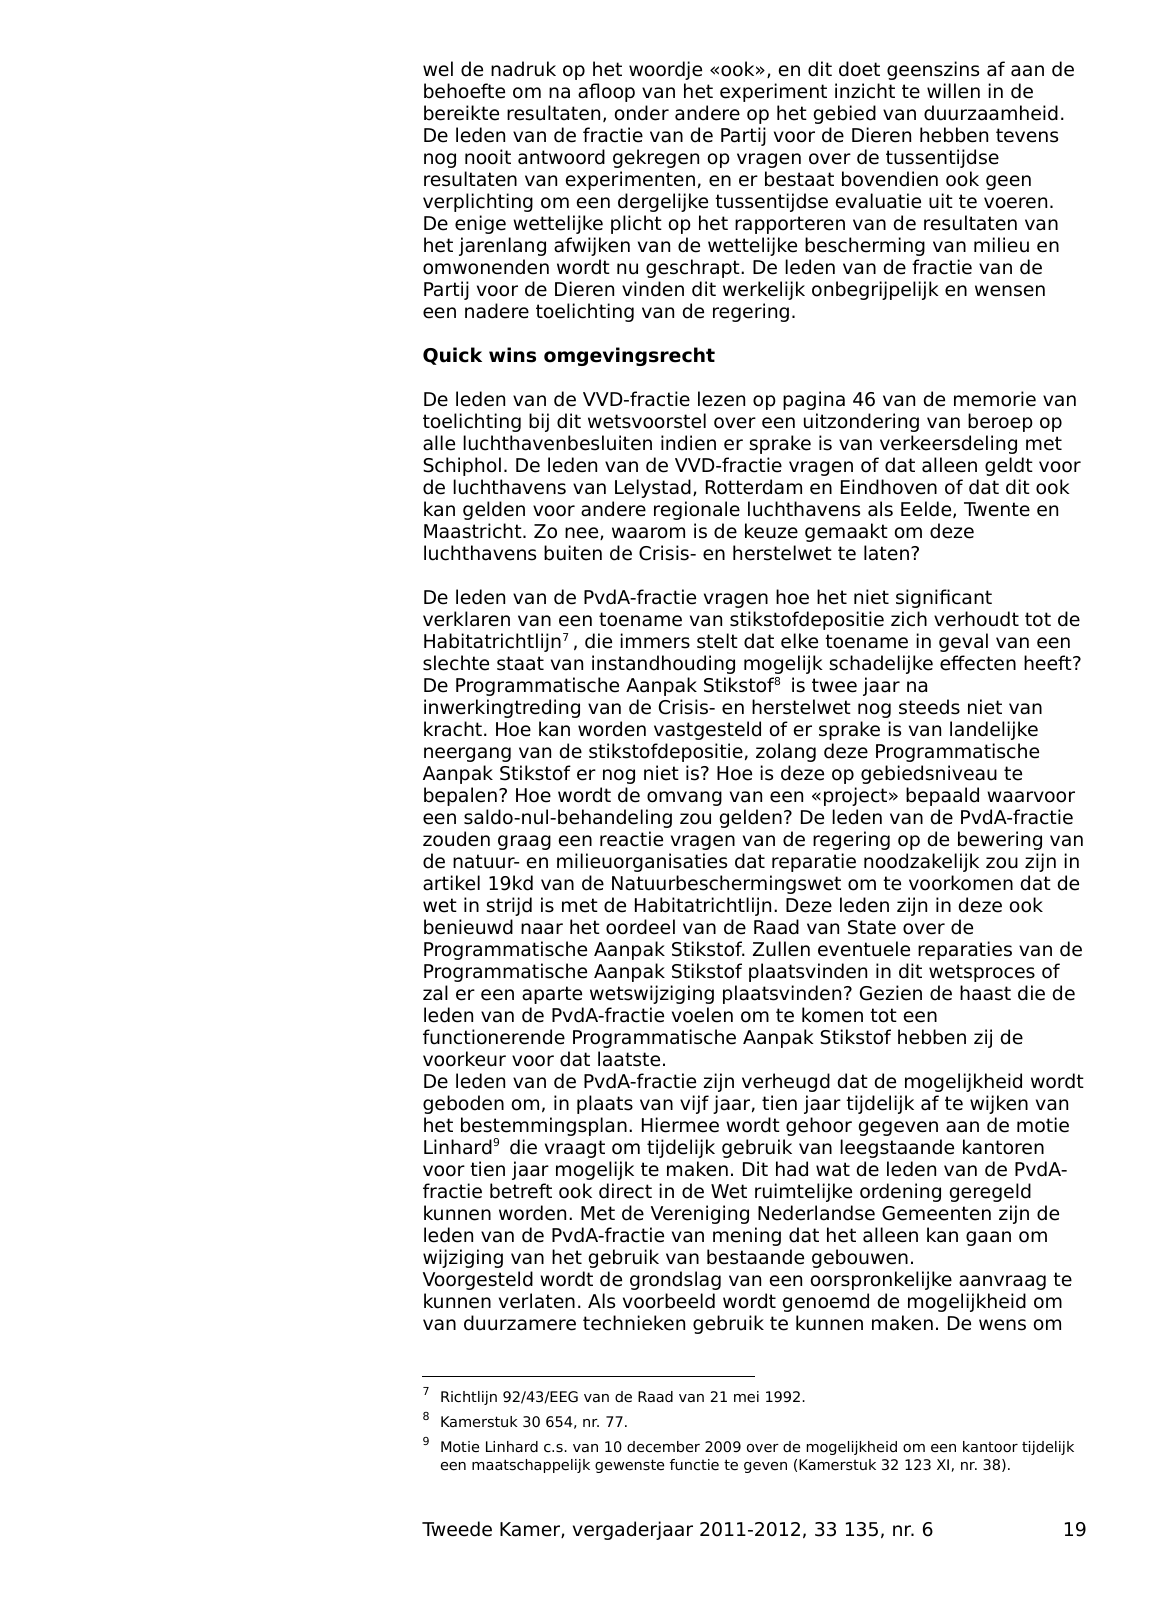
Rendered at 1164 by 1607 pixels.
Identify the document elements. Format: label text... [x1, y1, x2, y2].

text De leden van de PvdA-fractie zijn verheugd dat de mogelijkheid wordt geboden om, in plaats van vijf jaar, tien jaar tijdelijk af te wijken van het bestemmingsplan. Hiermee wordt gehoor gegeven aan de motie Linhard die vraagt om tijdelijk gebruik van leegstaande kantoren voor tien jaar mogelijk te maken. Dit had wat de leden van de PvdA-fractie betreft ook direct in de Wet ruimtelijke ordening geregeld kunnen worden. Met de Vereniging Nederlandse Gemeenten zijn de leden van de PvdA-fractie van mening dat het alleen kan gaan om wijziging van het gebruik van bestaande gebouwen. [422, 1071, 1087, 1268]
text De Programmatische Aanpak Stikstof is twee jaar na inwerkingtreding van de Crisis- en herstelwet nog steeds niet van kracht. Hoe kan worden vastgesteld of er sprake is van landelijke neergang van de stikstofdepositie, zolang deze Programmatische Aanpak Stikstof er nog niet is? Hoe is deze op gebiedsniveau te bepalen? Hoe wordt de omvang van een «project» bepaald waarvoor een saldo-nul-behandeling zou gelden? De leden van de PvdA-fractie zouden graag een reactie vragen van de regering op de bewering van de natuur- en milieuorganisaties dat reparatie noodzakelijk zou zijn in artikel 19kd van de Natuurbeschermingswet om te voorkomen dat de wet in strijd is met de Habitatrichtlijn. Deze leden zijn in deze ook benieuwd naar het oordeel van de Raad van State over de Programmatische Aanpak Stikstof. Zullen eventuele reparaties van de Programmatische Aanpak Stikstof plaatsvinden in dit wetsproces of zal er een aparte wetswijziging plaatsvinden? Gezien de haast die de leden van de PvdA-fractie voelen om te komen tot een functionerende Programmatische Aanpak Stikstof hebben zij de voorkeur voor dat laatste. [422, 675, 1087, 1071]
subtitle Quick wins omgevingsrecht [422, 345, 1087, 367]
text De leden van de VVD-fractie lezen op pagina 46 van de memorie van toelichting bij dit wetsvoorstel over een uitzondering van beroep op alle luchthavenbesluiten indien er sprake is van verkeersdeling met Schiphol. De leden van de VVD-fractie vragen of dat alleen geldt voor de luchthavens van Lelystad, Rotterdam en Eindhoven of dat dit ook kan gelden voor andere regionale luchthavens als Eelde, Twente en Maastricht. Zo nee, waarom is de keuze gemaakt om deze luchthavens buiten de Crisis- en herstelwet te laten? [422, 389, 1087, 565]
text Voorgesteld wordt de grondslag van een oorspronkelijke aanvraag te kunnen verlaten. Als voorbeeld wordt genoemd de mogelijkheid om van duurzamere technieken gebruik te kunnen maken. De wens om [422, 1268, 1087, 1334]
text wel de nadruk op het woordje «ook», en dit doet geenszins af aan de behoefte om na afloop van het experiment inzicht te willen in de bereikte resultaten, onder andere op het gebied van duurzaamheid. De leden van de fractie van de Partij voor de Dieren hebben tevens nog nooit antwoord gekregen op vragen over de tussentijdse resultaten van experimenten, en er bestaat bovendien ook geen verplichting om een dergelijke tussentijdse evaluatie uit te voeren. De enige wettelijke plicht op het rapporteren van de resultaten van het jarenlang afwijken van de wettelijke bescherming van milieu en omwonenden wordt nu geschrapt. De leden van de fractie van de Partij voor de Dieren vinden dit werkelijk onbegrijpelijk en wensen een nadere toelichting van de regering. [422, 59, 1087, 323]
text Motie Linhard c.s. van 10 december 2009 over de mogelijkheid om een kantoor tijdelijk een maatschappelijk gewenste functie te geven (Kamerstuk 32 123 XI, nr. 38). [422, 1435, 1087, 1474]
text Kamerstuk 30 654, nr. 77. [422, 1410, 1087, 1432]
text De leden van de PvdA-fractie vragen hoe het niet significant verklaren van een toename van stikstofdepositie zich verhoudt tot de Habitatrichtlijn, die immers stelt dat elke toename in geval van een slechte staat van instandhouding mogelijk schadelijke effecten heeft? [422, 587, 1087, 675]
text Richtlijn 92/43/EEG van de Raad van 21 mei 1992. [422, 1385, 1087, 1407]
